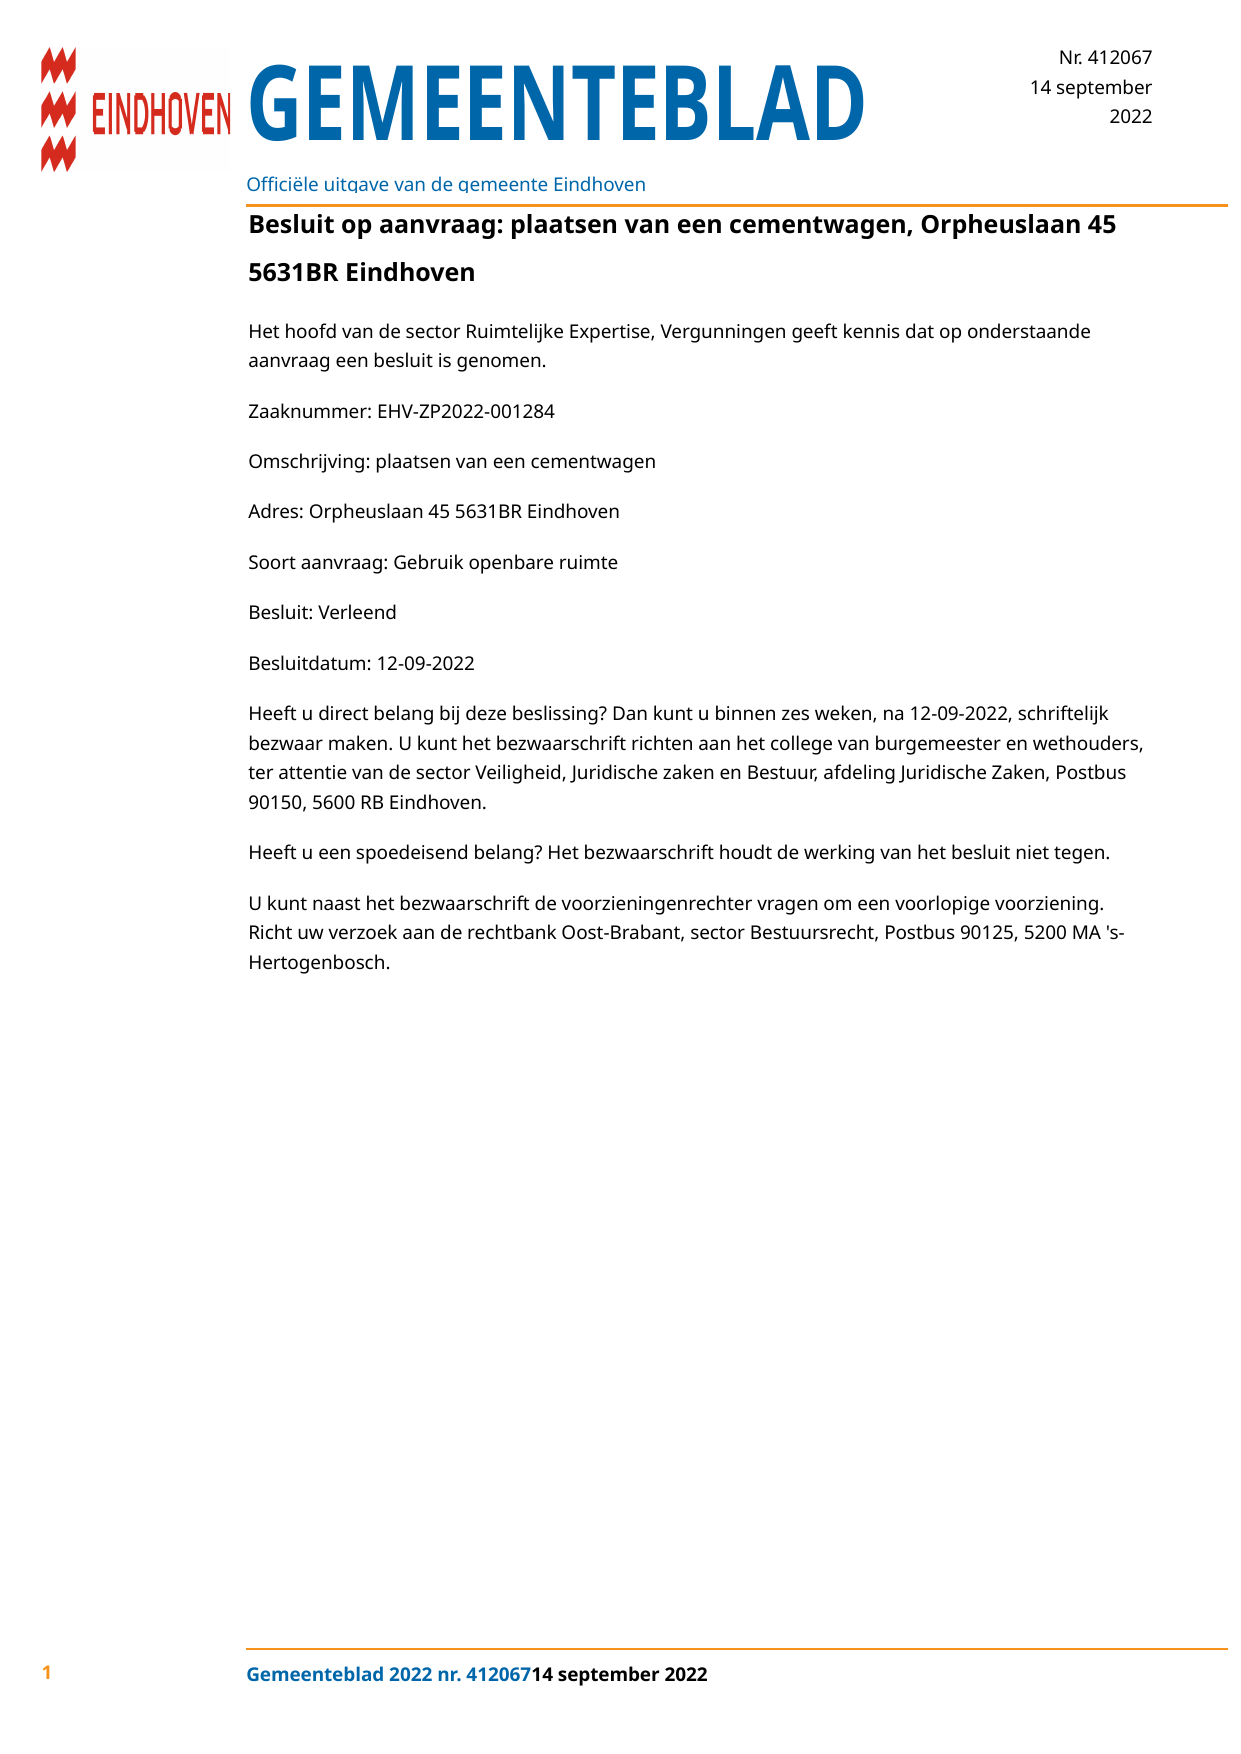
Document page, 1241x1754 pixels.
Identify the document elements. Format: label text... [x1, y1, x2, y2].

text Besluitdatum: 12-09-2022 [248, 650, 1152, 676]
text Besluit op aanvraag: plaatsen van een cementwagen, Orpheuslaan 45 5631BR Eindhoven [248, 207, 1152, 288]
text U kunt naast het bezwaarschrift de voorzieningenrechter vragen om een voorlopige voorziening. Richt uw verzoek aan de rechtbank Oost-Brabant, sector Bestuursrecht, Postbus 90125, 5200 MA 's-Hertogenbosch. [248, 890, 1152, 975]
text Omschrijving: plaatsen van een cementwagen [248, 448, 1152, 474]
text Besluit: Verleend [248, 599, 1152, 625]
text Heeft u direct belang bij deze beslissing? Dan kunt u binnen zes weken, na 12-09-2022, schriftelijk bezwaar maken. U kunt het bezwaarschrift richten aan het college van burgemeester en wethouders, ter attentie van de sector Veiligheid, Juridische zaken en Bestuur, afdeling Juridische Zaken, Postbus 90150, 5600 RB Eindhoven. [248, 700, 1152, 815]
text Heeft u een spoedeisend belang? Het bezwaarschrift houdt de werking van het besluit niet tegen. [248, 839, 1152, 865]
picture [41, 47, 231, 172]
text Het hoofd van de sector Ruimtelijke Expertise, Vergunningen geeft kennis dat op onderstaande aanvraag een besluit is genomen. [248, 318, 1152, 373]
text Zaaknummer: EHV-ZP2022-001284 [248, 398, 1152, 424]
text Adres: Orpheuslaan 45 5631BR Eindhoven [248, 499, 1152, 524]
text Soort aanvraag: Gebruik openbare ruimte [248, 549, 1152, 575]
